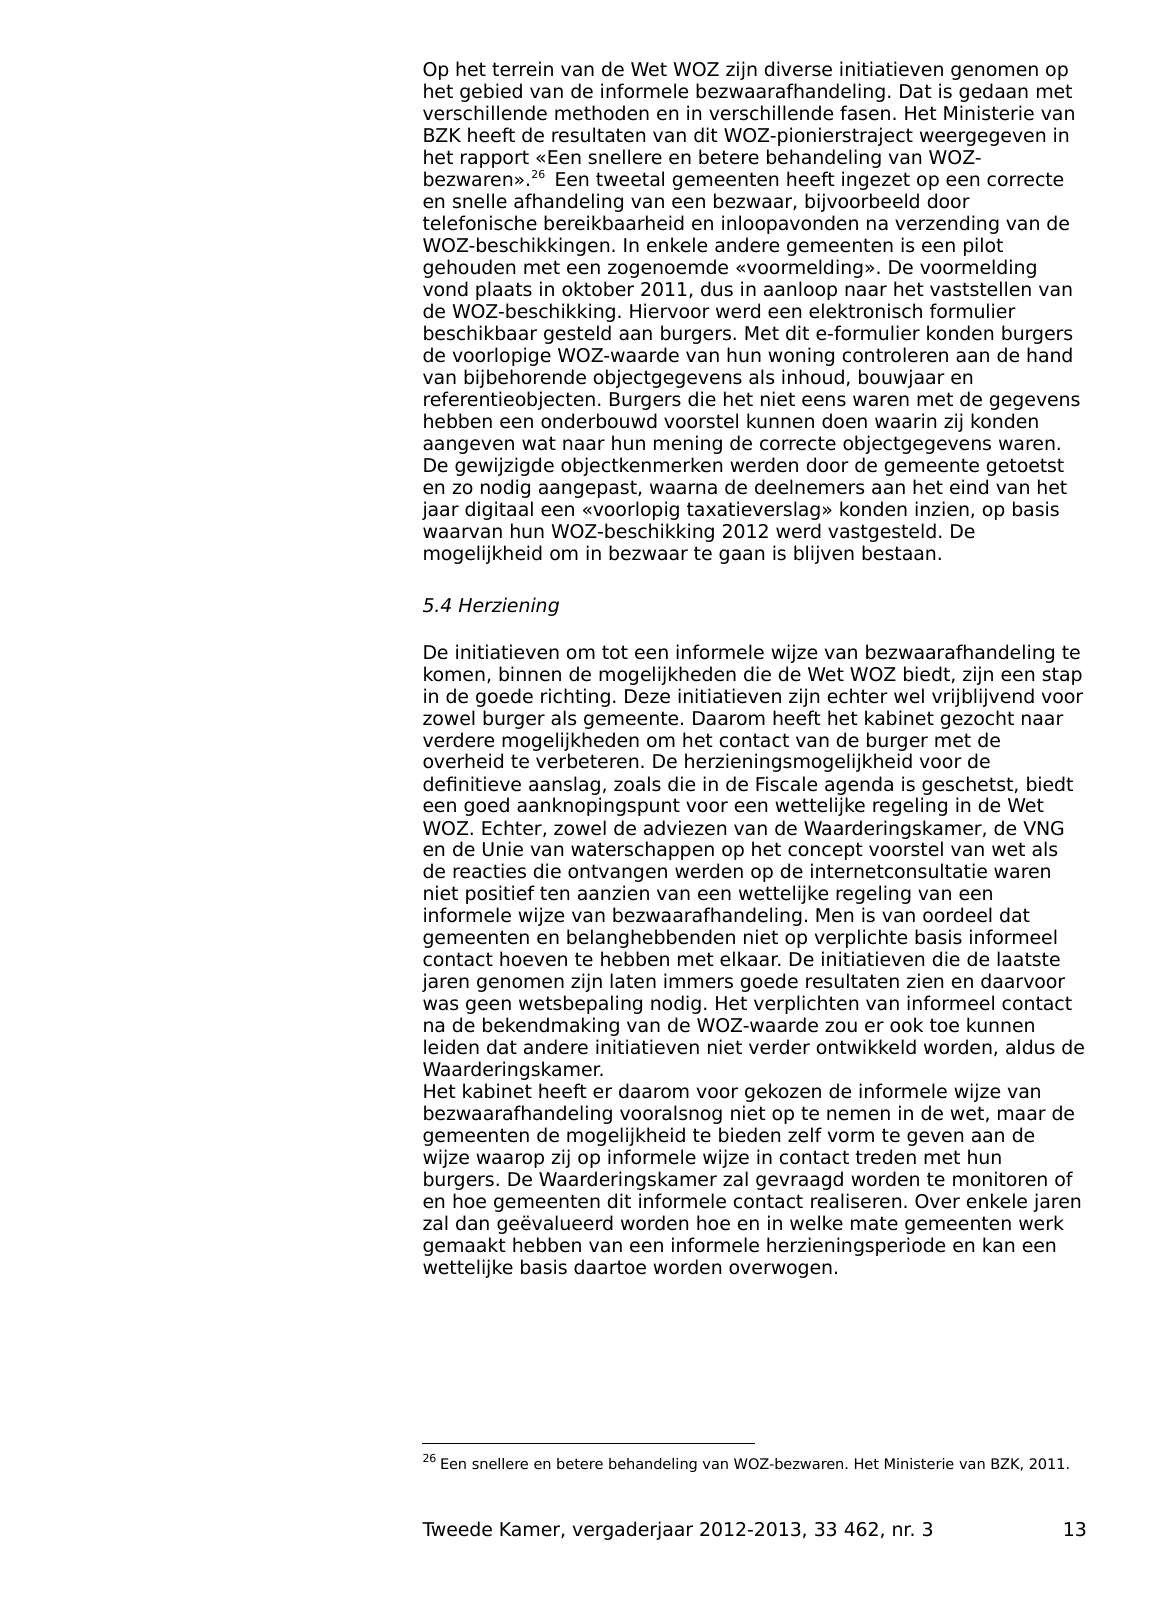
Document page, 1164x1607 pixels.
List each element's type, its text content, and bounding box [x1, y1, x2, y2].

text Het kabinet heeft er daarom voor gekozen de informele wijze van bezwaarafhandeling vooralsnog niet op te nemen in de wet, maar de gemeenten de mogelijkheid te bieden zelf vorm te geven aan de wijze waarop zij op informele wijze in contact treden met hun burgers. De Waarderingskamer zal gevraagd worden te monitoren of en hoe gemeenten dit informele contact realiseren. Over enkele jaren zal dan geëvalueerd worden hoe en in welke mate gemeenten werk gemaakt hebben van een informele herzieningsperiode en kan een wettelijke basis daartoe worden overwogen. [422, 1081, 1087, 1279]
subtitle 5.4 Herziening [422, 594, 1087, 617]
text Op het terrein van de Wet WOZ zijn diverse initiatieven genomen op het gebied van de informele bezwaarafhandeling. Dat is gedaan met verschillende methoden en in verschillende fasen. Het Ministerie van BZK heeft de resultaten van dit WOZ-pionierstraject weergegeven in het rapport «Een snellere en betere behandeling van WOZ-bezwaren». Een tweetal gemeenten heeft ingezet op een correcte en snelle afhandeling van een bezwaar, bijvoorbeeld door telefonische bereikbaarheid en inloopavonden na verzending van de WOZ-beschikkingen. In enkele andere gemeenten is een pilot gehouden met een zogenoemde «voormelding». De voormelding vond plaats in oktober 2011, dus in aanloop naar het vaststellen van de WOZ-beschikking. Hiervoor werd een elektronisch formulier beschikbaar gesteld aan burgers. Met dit e-formulier konden burgers de voorlopige WOZ-waarde van hun woning controleren aan de hand van bijbehorende objectgegevens als inhoud, bouwjaar en referentieobjecten. Burgers die het niet eens waren met de gegevens hebben een onderbouwd voorstel kunnen doen waarin zij konden aangeven wat naar hun mening de correcte objectgegevens waren. De gewijzigde objectkenmerken werden door de gemeente getoetst en zo nodig aangepast, waarna de deelnemers aan het eind van het jaar digitaal een «voorlopig taxatieverslag» konden inzien, op basis waarvan hun WOZ-beschikking 2012 werd vastgesteld. De mogelijkheid om in bezwaar te gaan is blijven bestaan. [422, 59, 1087, 564]
text Een snellere en betere behandeling van WOZ-bezwaren. Het Ministerie van BZK, 2011. [422, 1452, 1087, 1474]
text De initiatieven om tot een informele wijze van bezwaarafhandeling te komen, binnen de mogelijkheden die de Wet WOZ biedt, zijn een stap in de goede richting. Deze initiatieven zijn echter wel vrijblijvend voor zowel burger als gemeente. Daarom heeft het kabinet gezocht naar verdere mogelijkheden om het contact van de burger met de overheid te verbeteren. De herzieningsmogelijkheid voor de definitieve aanslag, zoals die in de Fiscale agenda is geschetst, biedt een goed aanknopingspunt voor een wettelijke regeling in de Wet WOZ. Echter, zowel de adviezen van de Waarderingskamer, de VNG en de Unie van waterschappen op het concept voorstel van wet als de reacties die ontvangen werden op de internetconsultatie waren niet positief ten aanzien van een wettelijke regeling van een informele wijze van bezwaarafhandeling. Men is van oordeel dat gemeenten en belanghebbenden niet op verplichte basis informeel contact hoeven te hebben met elkaar. De initiatieven die de laatste jaren genomen zijn laten immers goede resultaten zien en daarvoor was geen wetsbepaling nodig. Het verplichten van informeel contact na de bekendmaking van de WOZ-waarde zou er ook toe kunnen leiden dat andere initiatieven niet verder ontwikkeld worden, aldus de Waarderingskamer. [422, 642, 1087, 1081]
